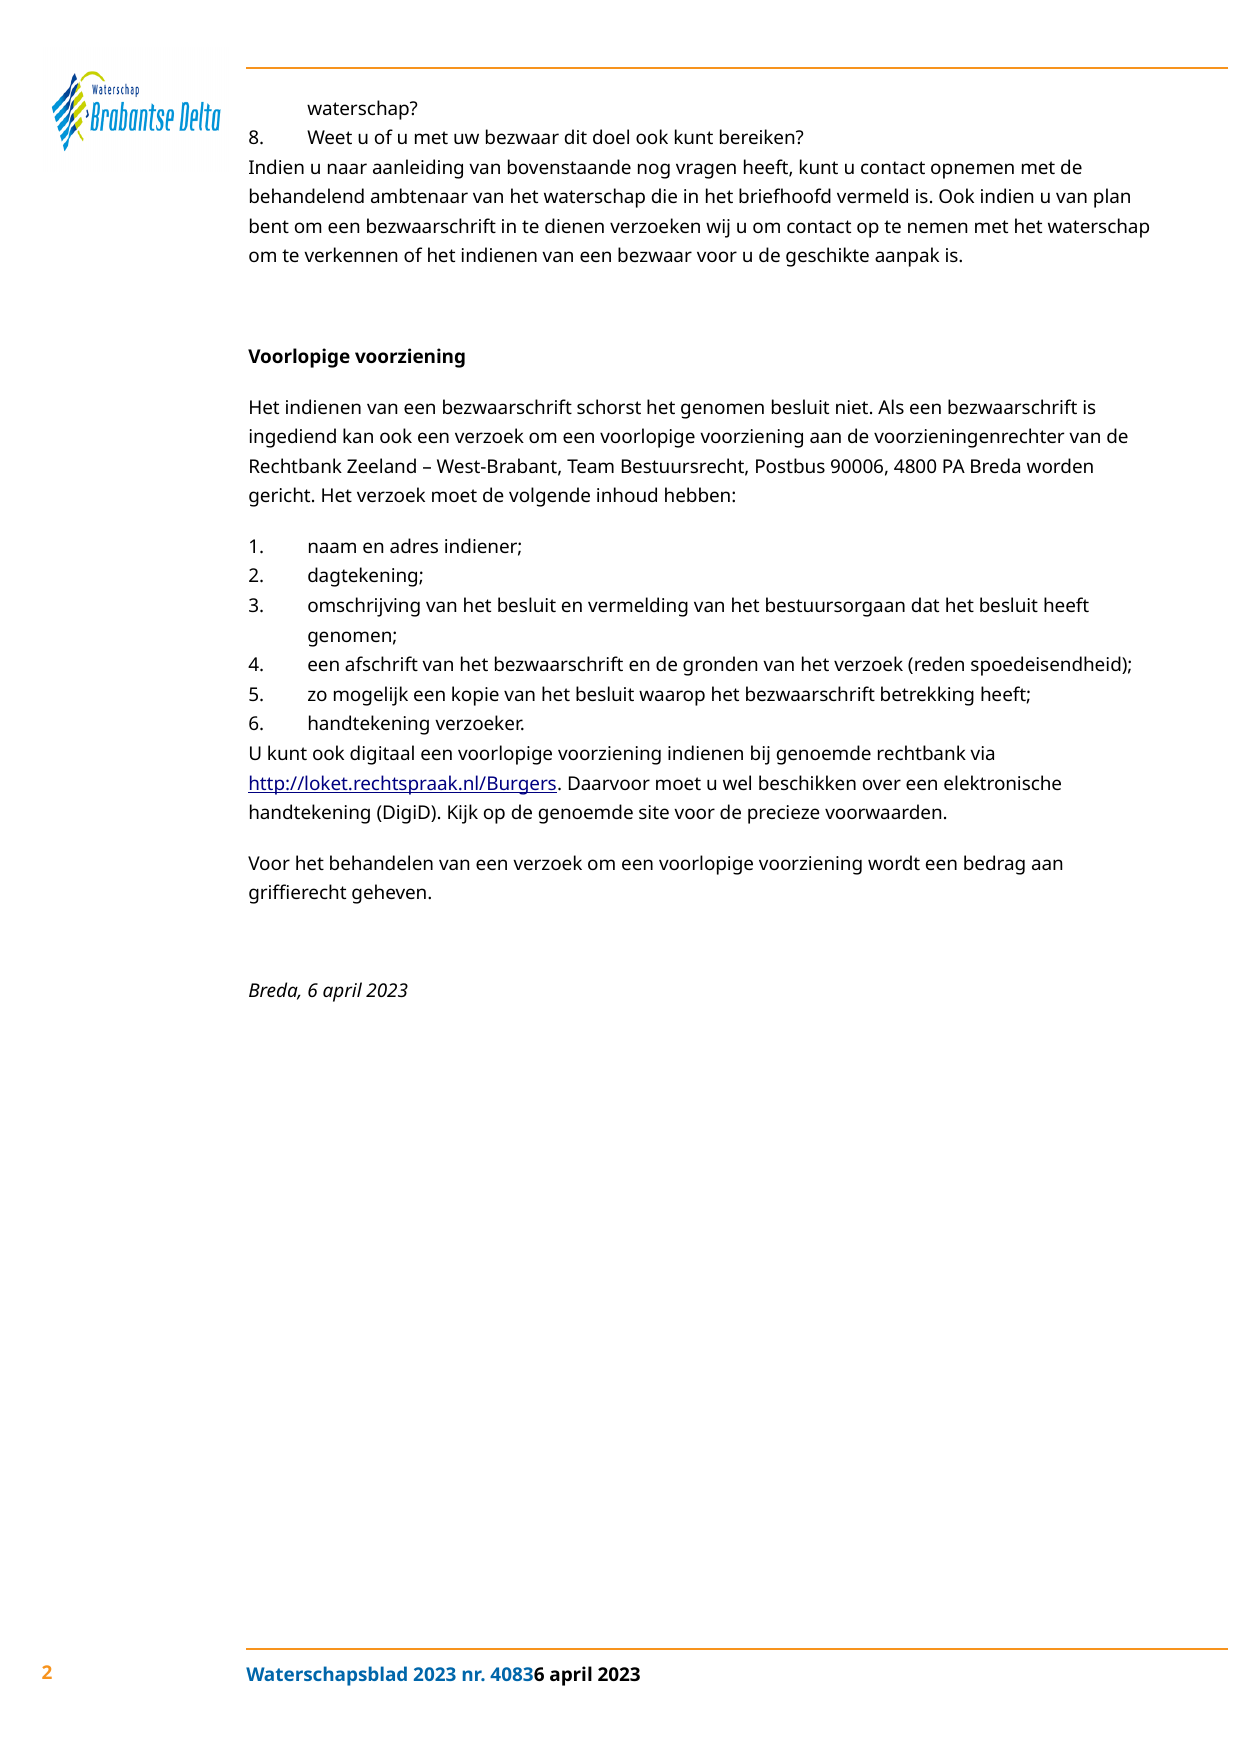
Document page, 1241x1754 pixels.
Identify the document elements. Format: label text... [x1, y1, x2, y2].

list waterschap? [248, 95, 1152, 121]
text Indien u naar aanleiding van bovenstaande nog vragen heeft, kunt u contact opnemen met de behandelend ambtenaar van het waterschap die in het briefhoofd vermeld is. Ook indien u van plan bent om een bezwaarschrift in te dienen verzoeken wij u om contact op te nemen met het waterschap om te verkennen of het indienen van een bezwaar voor u de geschikte aanpak is. [248, 154, 1152, 268]
list handtekening verzoeker. [248, 711, 1152, 736]
list naam en adres indiener; [248, 533, 1152, 559]
text U kunt ook digitaal een voorlopige voorziening indienen bij genoemde rechtbank via http://loket.rechtspraak.nl/Burgers. Daarvoor moet u wel beschikken over een elektronische handtekening (DigiD). Kijk op de genoemde site voor de precieze voorwaarden. [248, 740, 1152, 825]
list Weet u of u met uw bezwaar dit doel ook kunt bereiken? [248, 124, 1152, 150]
text Het indienen van een bezwaarschrift schorst het genomen besluit niet. Als een bezwaarschrift is ingediend kan ook een verzoek om een voorlopige voorziening aan de voorzieningenrechter van de Rechtbank Zeeland – West-Brabant, Team Bestuursrecht, Postbus 90006, 4800 PA Breda worden gericht. Het verzoek moet de volgende inhoud hebben: [248, 394, 1152, 508]
list een afschrift van het bezwaarschrift en de gronden van het verzoek (reden spoedeisendheid); [248, 651, 1152, 677]
text Breda, 6 april 2023 [248, 978, 1152, 1003]
list omschrijving van het besluit en vermelding van het bestuursorgaan dat het besluit heeft genomen; [248, 592, 1152, 648]
text Voor het behandelen van een verzoek om een voorlopige voorziening wordt een bedrag aan griffierecht geheven. [248, 850, 1152, 905]
text Voorlopige voorziening [248, 343, 1152, 369]
list zo mogelijk een kopie van het besluit waarop het bezwaarschrift betrekking heeft; [248, 681, 1152, 707]
list dagtekening; [248, 563, 1152, 588]
picture [41, 47, 231, 172]
